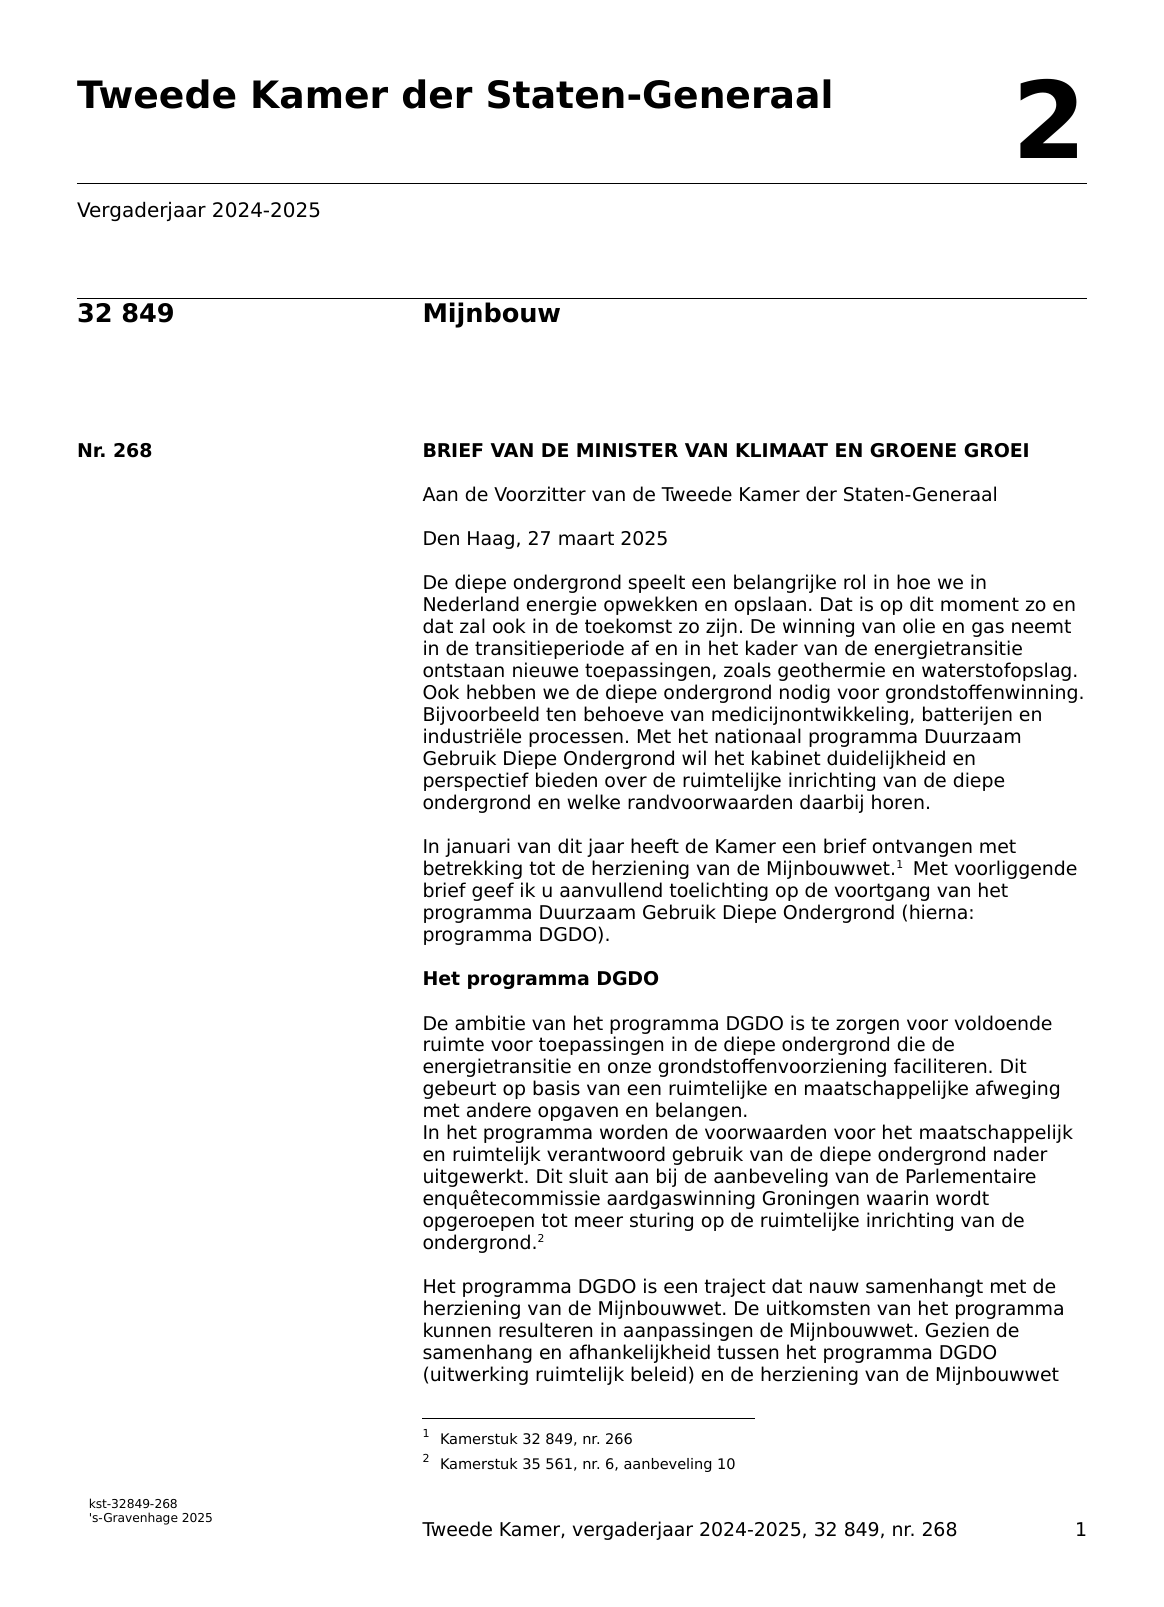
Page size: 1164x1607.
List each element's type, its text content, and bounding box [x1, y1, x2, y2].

text Kamerstuk 32 849, nr. 266 [422, 1427, 1087, 1449]
table_header Tweede Kamer der Staten-Generaal [77, 59, 886, 183]
text De ambitie van het programma DGDO is te zorgen voor voldoende ruimte voor toepassingen in de diepe ondergrond die de energietransitie en onze grondstoffenvoorziening faciliteren. Dit gebeurt op basis van een ruimtelijke en maatschappelijke afweging met andere opgaven en belangen. [422, 1012, 1087, 1122]
text In het programma worden de voorwaarden voor het maatschappelijk en ruimtelijk verantwoord gebruik van de diepe ondergrond nader uitgewerkt. Dit sluit aan bij de aanbeveling van de Parlementaire enquêtecommissie aardgaswinning Groningen waarin wordt opgeroepen tot meer sturing op de ruimtelijke inrichting van de ondergrond. [422, 1122, 1087, 1254]
subtitle 32 849 Mijnbouw [77, 299, 1087, 329]
text Aan de Voorzitter van de Tweede Kamer der Staten-Generaal [422, 484, 1087, 506]
text Kamerstuk 35 561, nr. 6, aanbeveling 10 [422, 1452, 1087, 1474]
text Het programma DGDO is een traject dat nauw samenhangt met de herziening van de Mijnbouwwet. De uitkomsten van het programma kunnen resulteren in aanpassingen de Mijnbouwwet. Gezien de samenhang en afhankelijkheid tussen het programma DGDO (uitwerking ruimtelijk beleid) en de herziening van de Mijnbouwwet [422, 1276, 1087, 1386]
subtitle Nr. 268 BRIEF VAN DE MINISTER VAN KLIMAAT EN GROENE GROEI [77, 440, 1087, 462]
text In januari van dit jaar heeft de Kamer een brief ontvangen met betrekking tot de herziening van de Mijnbouwwet. Met voorliggende brief geef ik u aanvullend toelichting op de voortgang van het programma Duurzaam Gebruik Diepe Ondergrond (hierna: programma DGDO). [422, 836, 1087, 946]
text De diepe ondergrond speelt een belangrijke rol in hoe we in Nederland energie opwekken en opslaan. Dat is op dit moment zo en dat zal ook in de toekomst zo zijn. De winning van olie en gas neemt in de transitieperiode af en in het kader van de energietransitie ontstaan nieuwe toepassingen, zoals geothermie en waterstofopslag. Ook hebben we de diepe ondergrond nodig voor grondstoffenwinning. Bijvoorbeeld ten behoeve van medicijnontwikkeling, batterijen en industriële processen. Met het nationaal programma Duurzaam Gebruik Diepe Ondergrond wil het kabinet duidelijkheid en perspectief bieden over de ruimtelijke inrichting van de diepe ondergrond en welke randvoorwaarden daarbij horen. [422, 572, 1087, 814]
table_header 2 [886, 59, 1087, 183]
text kst-32849-268 [88, 1497, 323, 1511]
table_cell Vergaderjaar 2024-2025 [77, 184, 1087, 298]
subtitle Het programma DGDO [422, 968, 1087, 990]
text Den Haag, 27 maart 2025 [422, 528, 1087, 550]
text 's-Gravenhage 2025 [88, 1511, 323, 1525]
